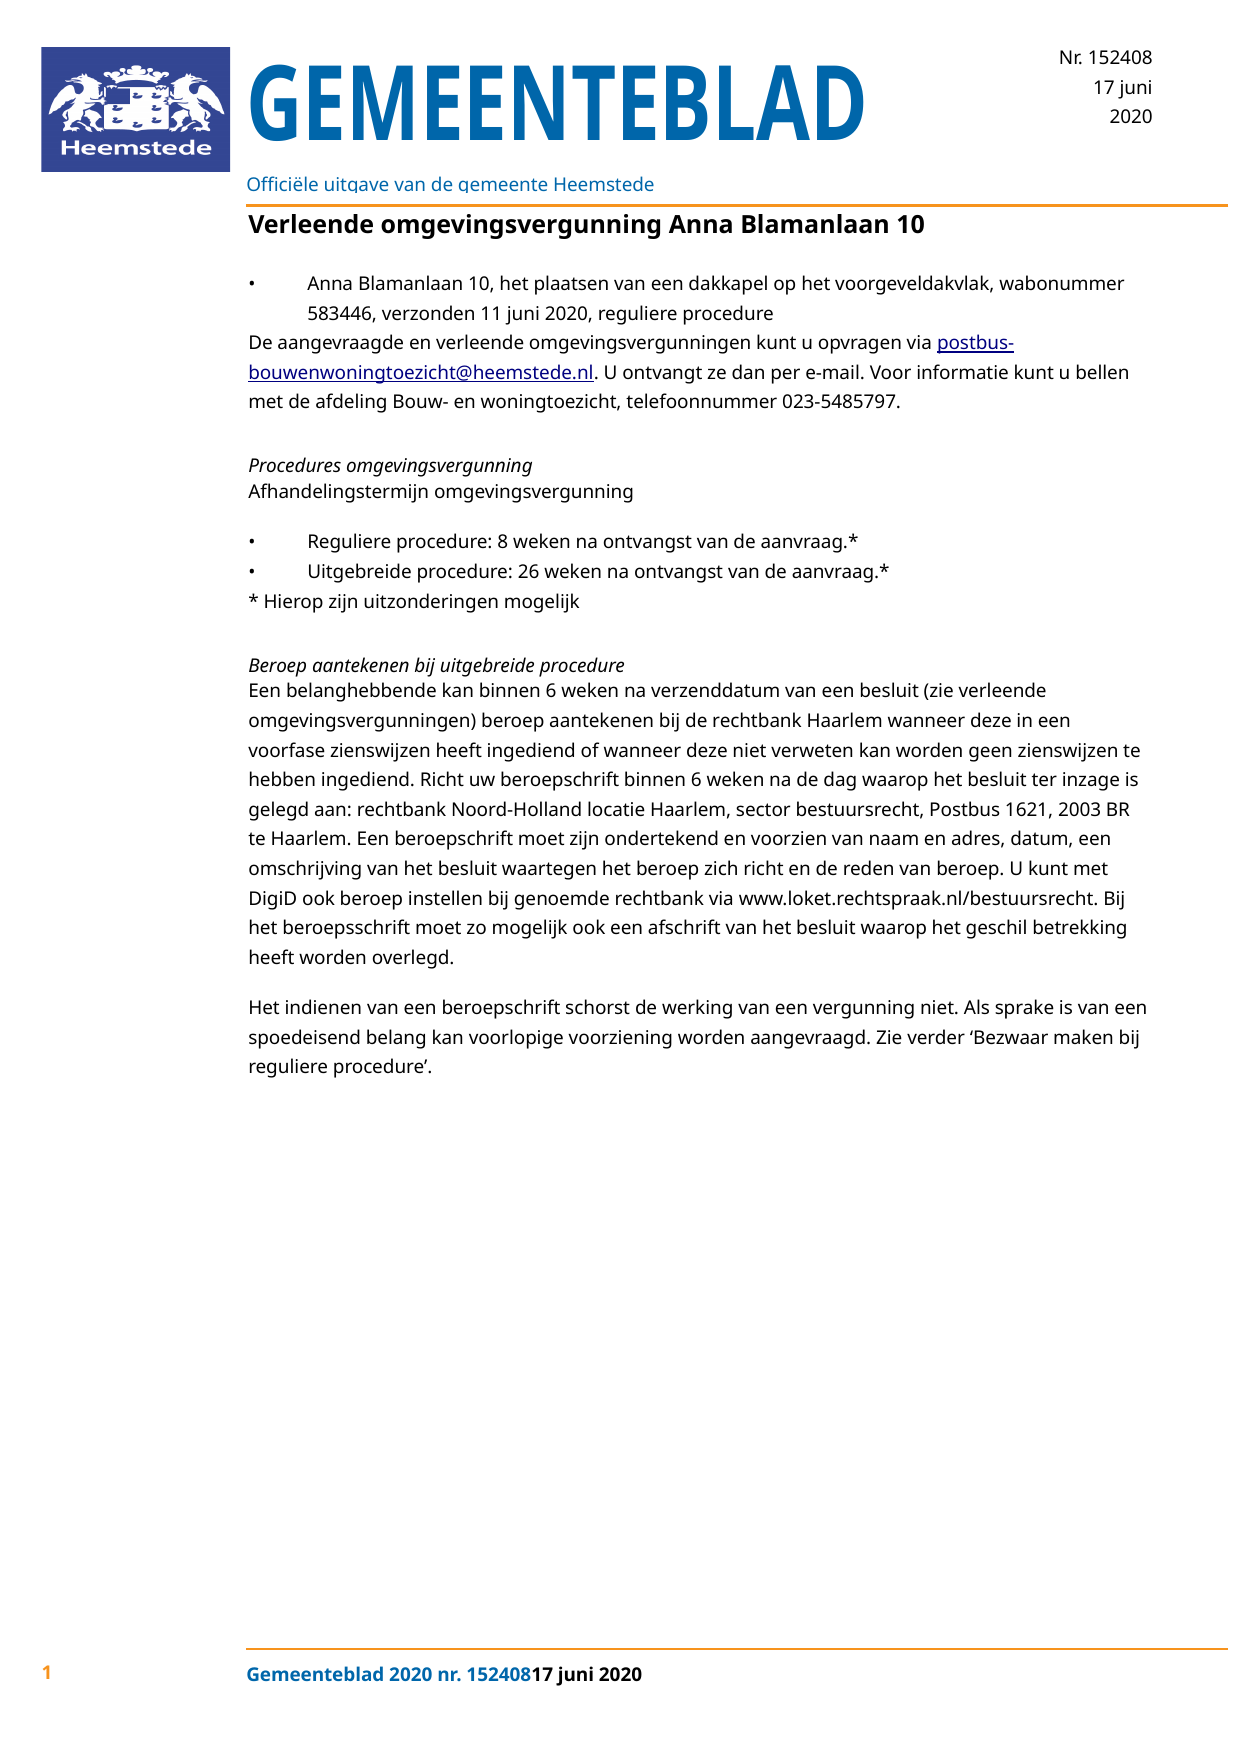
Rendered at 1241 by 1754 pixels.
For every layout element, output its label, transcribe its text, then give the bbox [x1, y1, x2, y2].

text Beroep aantekenen bij uitgebreide procedure [248, 652, 1152, 678]
text Procedures omgevingsvergunning [248, 453, 1152, 478]
list Uitgebreide procedure: 26 weken na ontvangst van de aanvraag.* [248, 558, 1152, 584]
list Reguliere procedure: 8 weken na ontvangst van de aanvraag.* [248, 529, 1152, 554]
text Verleende omgevingsvergunning Anna Blamanlaan 10 [248, 207, 1152, 241]
text * Hierop zijn uitzonderingen mogelijk [248, 588, 1152, 614]
list Anna Blamanlaan 10, het plaatsen van een dakkapel op het voorgeveldakvlak, wabonummer 583446, verzonden 11 juni 2020, reguliere procedure [248, 270, 1152, 326]
text Afhandelingstermijn omgevingsvergunning [248, 478, 1152, 504]
picture [41, 47, 231, 172]
text De aangevraagde en verleende omgevingsvergunningen kunt u opvragen via postbus-bouwenwoningtoezicht@heemstede.nl. U ontvangt ze dan per e-mail. Voor informatie kunt u bellen met de afdeling Bouw- en woningtoezicht, telefoonnummer 023-5485797. [248, 329, 1152, 414]
text Het indienen van een beroepschrift schorst de werking van een vergunning niet. Als sprake is van een spoedeisend belang kan voorlopige voorziening worden aangevraagd. Zie verder ‘Bezwaar maken bij reguliere procedure’. [248, 994, 1152, 1079]
text Een belanghebbende kan binnen 6 weken na verzenddatum van een besluit (zie verleende omgevingsvergunningen) beroep aantekenen bij de rechtbank Haarlem wanneer deze in een voorfase zienswijzen heeft ingediend of wanneer deze niet verweten kan worden geen zienswijzen te hebben ingediend. Richt uw beroepschrift binnen 6 weken na de dag waarop het besluit ter inzage is gelegd aan: rechtbank Noord-Holland locatie Haarlem, sector bestuursrecht, Postbus 1621, 2003 BR te Haarlem. Een beroepschrift moet zijn ondertekend en voorzien van naam en adres, datum, een omschrijving van het besluit waartegen het beroep zich richt en de reden van beroep. U kunt met DigiD ook beroep instellen bij genoemde rechtbank via www.loket.rechtspraak.nl/bestuursrecht. Bij het beroepsschrift moet zo mogelijk ook een afschrift van het besluit waarop het geschil betrekking heeft worden overlegd. [248, 678, 1152, 969]
